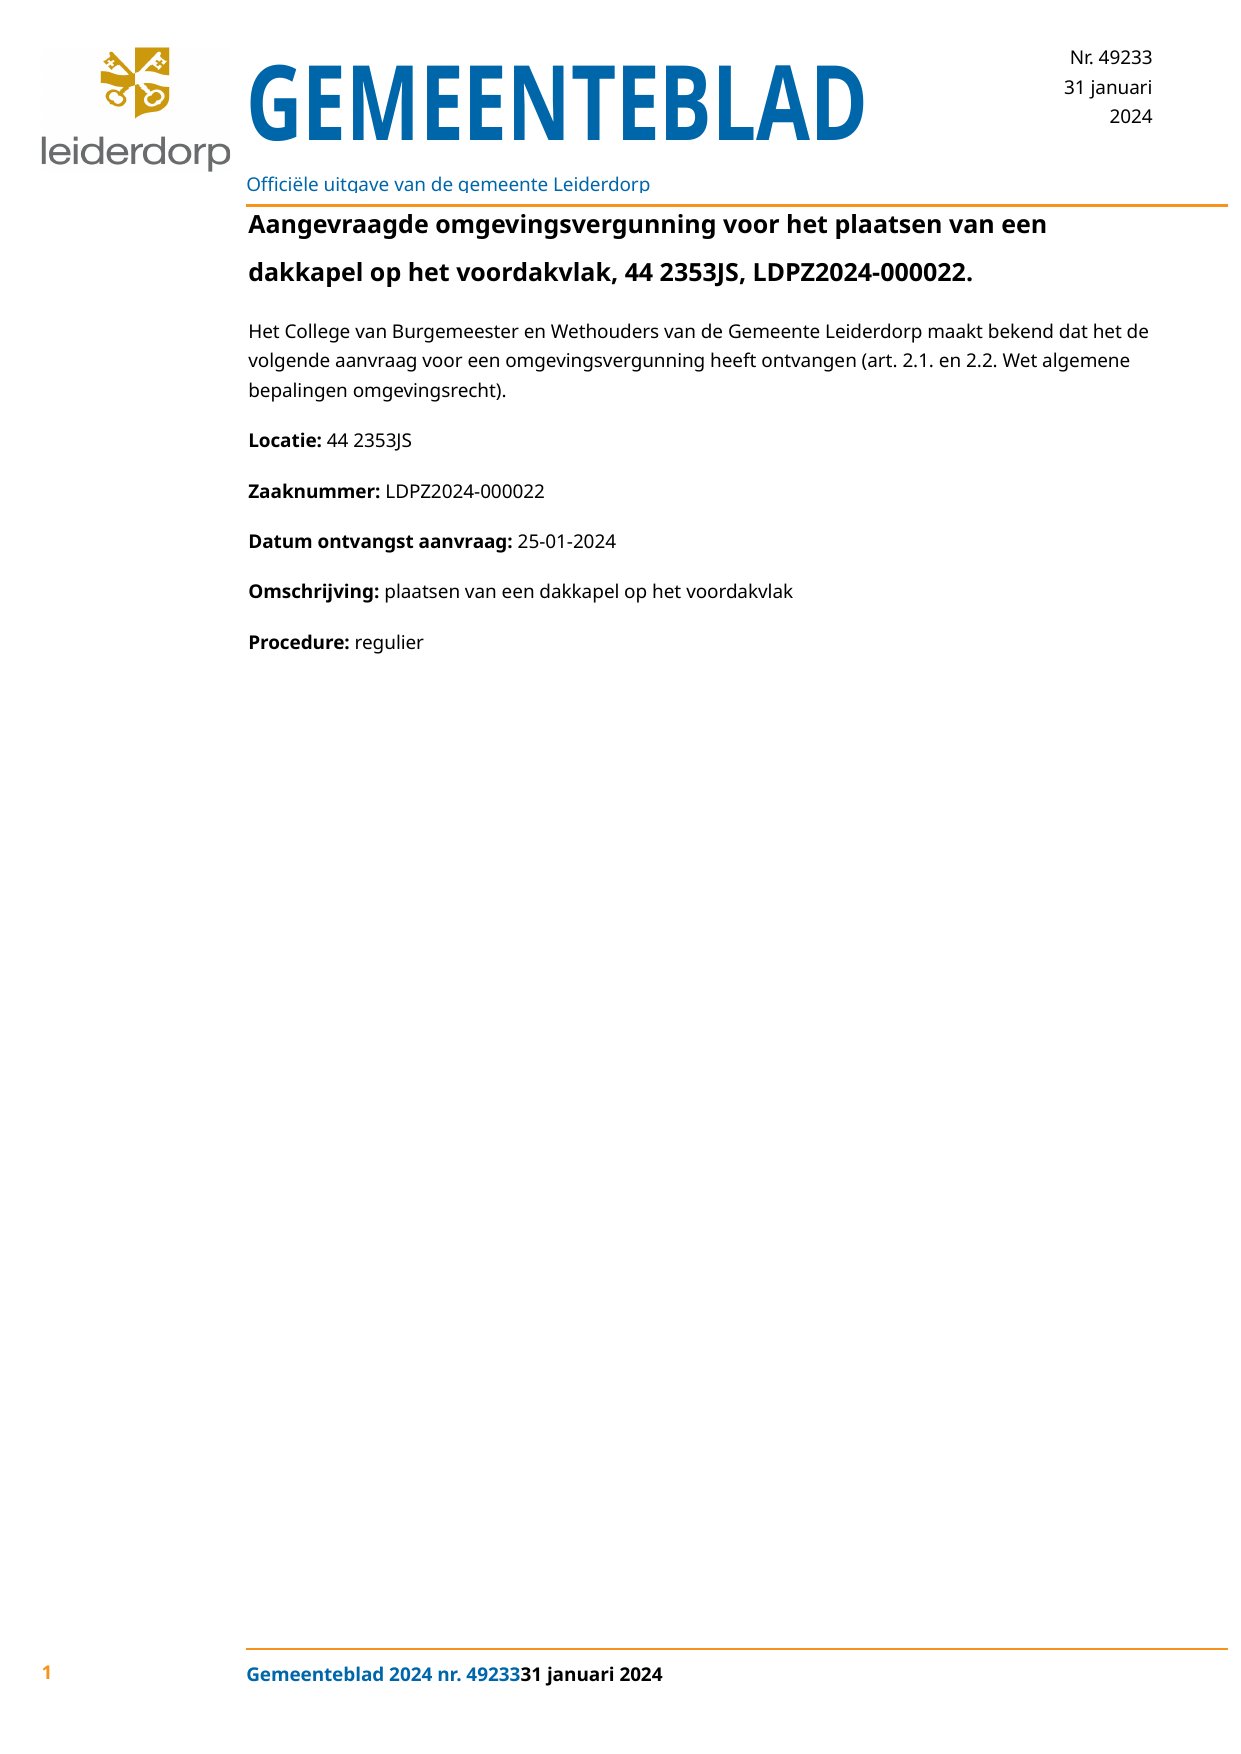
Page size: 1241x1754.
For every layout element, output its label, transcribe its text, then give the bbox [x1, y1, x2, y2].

text Procedure: regulier [248, 629, 1152, 655]
text Locatie: 44 2353JS [248, 427, 1152, 453]
picture [41, 47, 231, 172]
text Zaaknummer: LDPZ2024-000022 [248, 478, 1152, 504]
text Datum ontvangst aanvraag: 25-01-2024 [248, 528, 1152, 554]
text Aangevraagde omgevingsvergunning voor het plaatsen van een dakkapel op het voordakvlak, 44 2353JS, LDPZ2024-000022. [248, 207, 1152, 288]
text Omschrijving: plaatsen van een dakkapel op het voordakvlak [248, 579, 1152, 604]
text Het College van Burgemeester en Wethouders van de Gemeente Leiderdorp maakt bekend dat het de volgende aanvraag voor een omgevingsvergunning heeft ontvangen (art. 2.1. en 2.2. Wet algemene bepalingen omgevingsrecht). [248, 318, 1152, 403]
